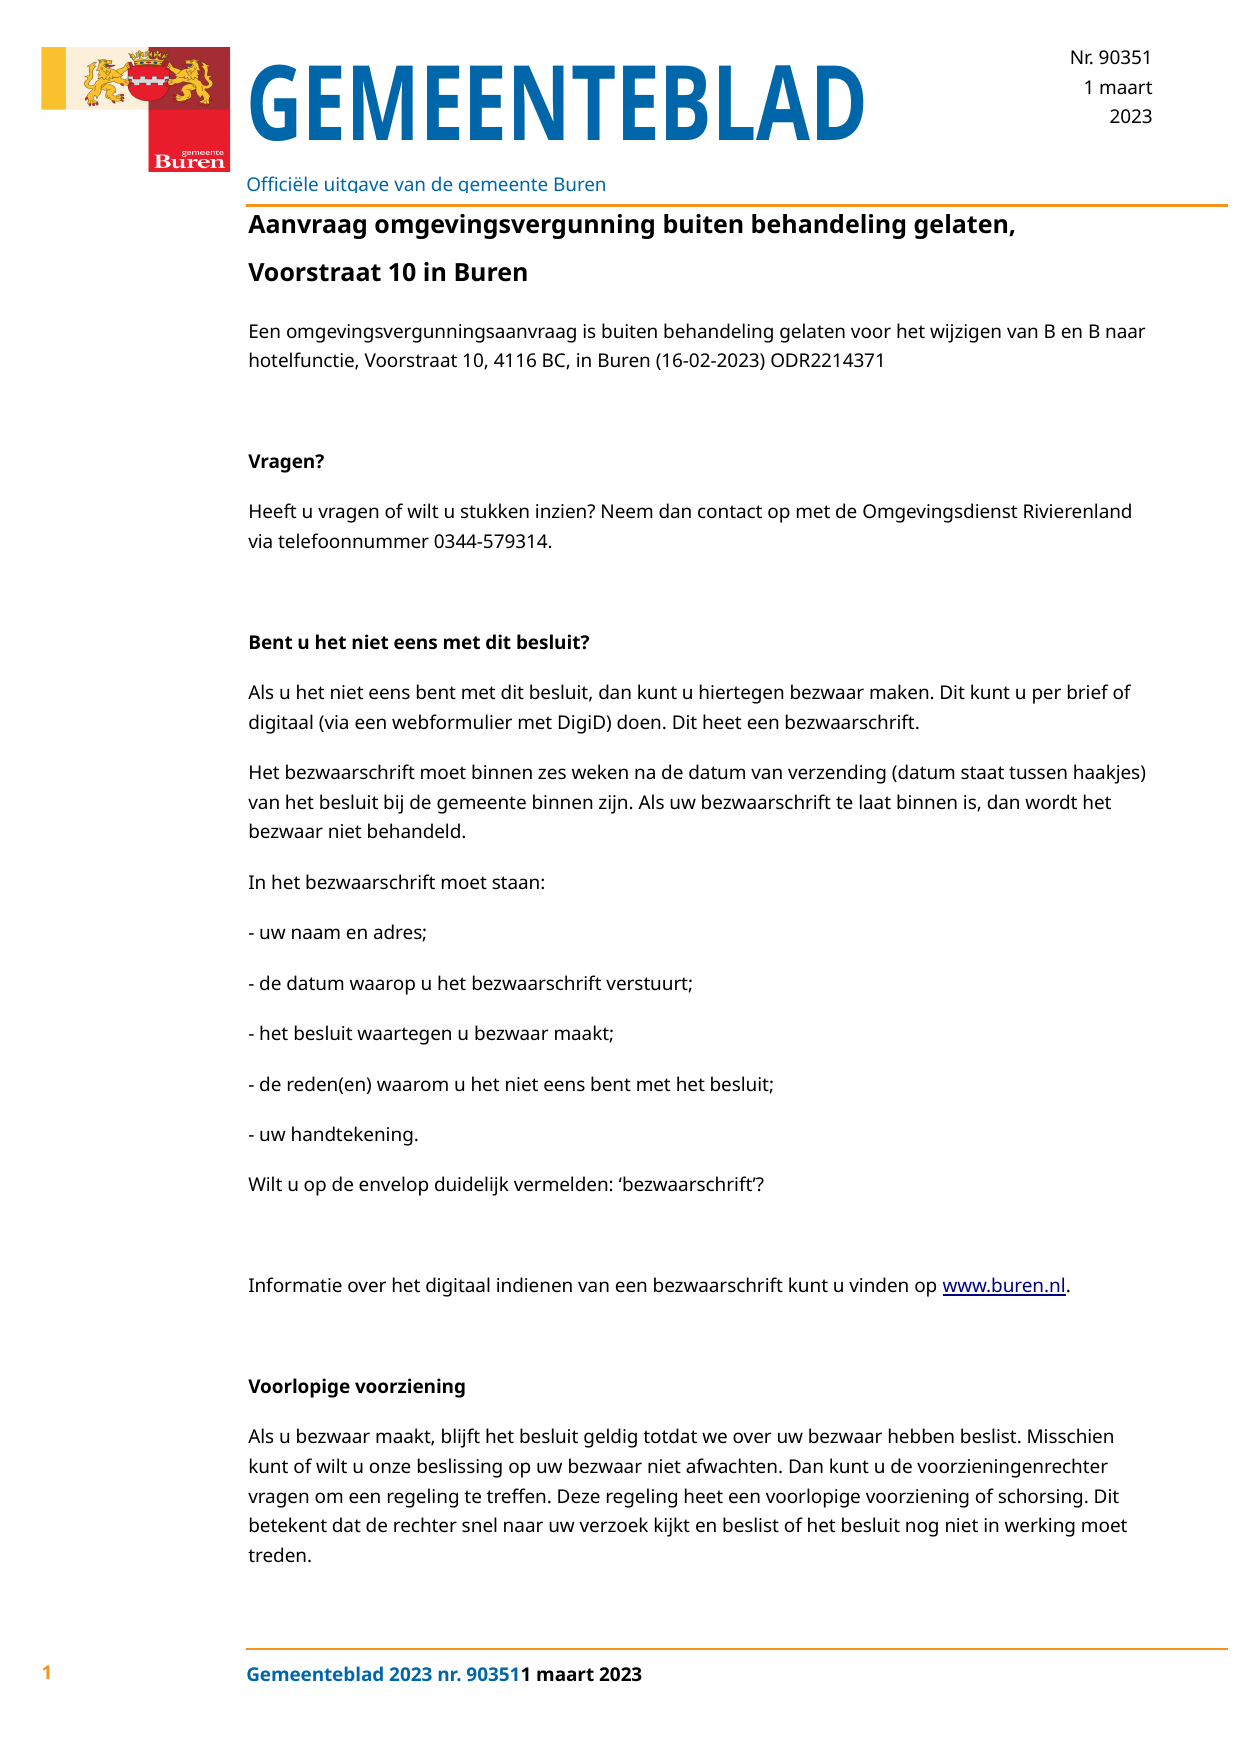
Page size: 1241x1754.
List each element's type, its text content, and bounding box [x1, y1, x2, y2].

text Vragen? [248, 448, 1152, 474]
text Als u bezwaar maakt, blijft het besluit geldig totdat we over uw bezwaar hebben beslist. Misschien kunt of wilt u onze beslissing op uw bezwaar niet afwachten. Dan kunt u de voorzieningenrechter vragen om een regeling te treffen. Deze regeling heet een voorlopige voorziening of schorsing. Dit betekent dat de rechter snel naar uw verzoek kijkt en beslist of het besluit nog niet in werking moet treden. [248, 1424, 1152, 1568]
text - het besluit waartegen u bezwaar maakt; [248, 1020, 1152, 1046]
text - de datum waarop u het bezwaarschrift verstuurt; [248, 970, 1152, 996]
text - de reden(en) waarom u het niet eens bent met het besluit; [248, 1071, 1152, 1097]
text Informatie over het digitaal indienen van een bezwaarschrift kunt u vinden op www.buren.nl. [248, 1272, 1152, 1298]
text In het bezwaarschrift moet staan: [248, 869, 1152, 895]
text Aanvraag omgevingsvergunning buiten behandeling gelaten, Voorstraat 10 in Buren [248, 207, 1152, 288]
text - uw naam en adres; [248, 919, 1152, 945]
text Heeft u vragen of wilt u stukken inzien? Neem dan contact op met de Omgevingsdienst Rivierenland via telefoonnummer 0344-579314. [248, 499, 1152, 554]
picture [41, 47, 231, 172]
text Bent u het niet eens met dit besluit? [248, 629, 1152, 655]
text Als u het niet eens bent met dit besluit, dan kunt u hiertegen bezwaar maken. Dit kunt u per brief of digitaal (via een webformulier met DigiD) doen. Dit heet een bezwaarschrift. [248, 679, 1152, 735]
text Wilt u op de envelop duidelijk vermelden: ‘bezwaarschrift’? [248, 1172, 1152, 1197]
text Voorlopige voorziening [248, 1373, 1152, 1399]
text Een omgevingsvergunningsaanvraag is buiten behandeling gelaten voor het wijzigen van B en B naar hotelfunctie, Voorstraat 10, 4116 BC, in Buren (16-02-2023) ODR2214371 [248, 318, 1152, 373]
text - uw handtekening. [248, 1121, 1152, 1147]
text Het bezwaarschrift moet binnen zes weken na de datum van verzending (datum staat tussen haakjes) van het besluit bij de gemeente binnen zijn. Als uw bezwaarschrift te laat binnen is, dan wordt het bezwaar niet behandeld. [248, 759, 1152, 844]
